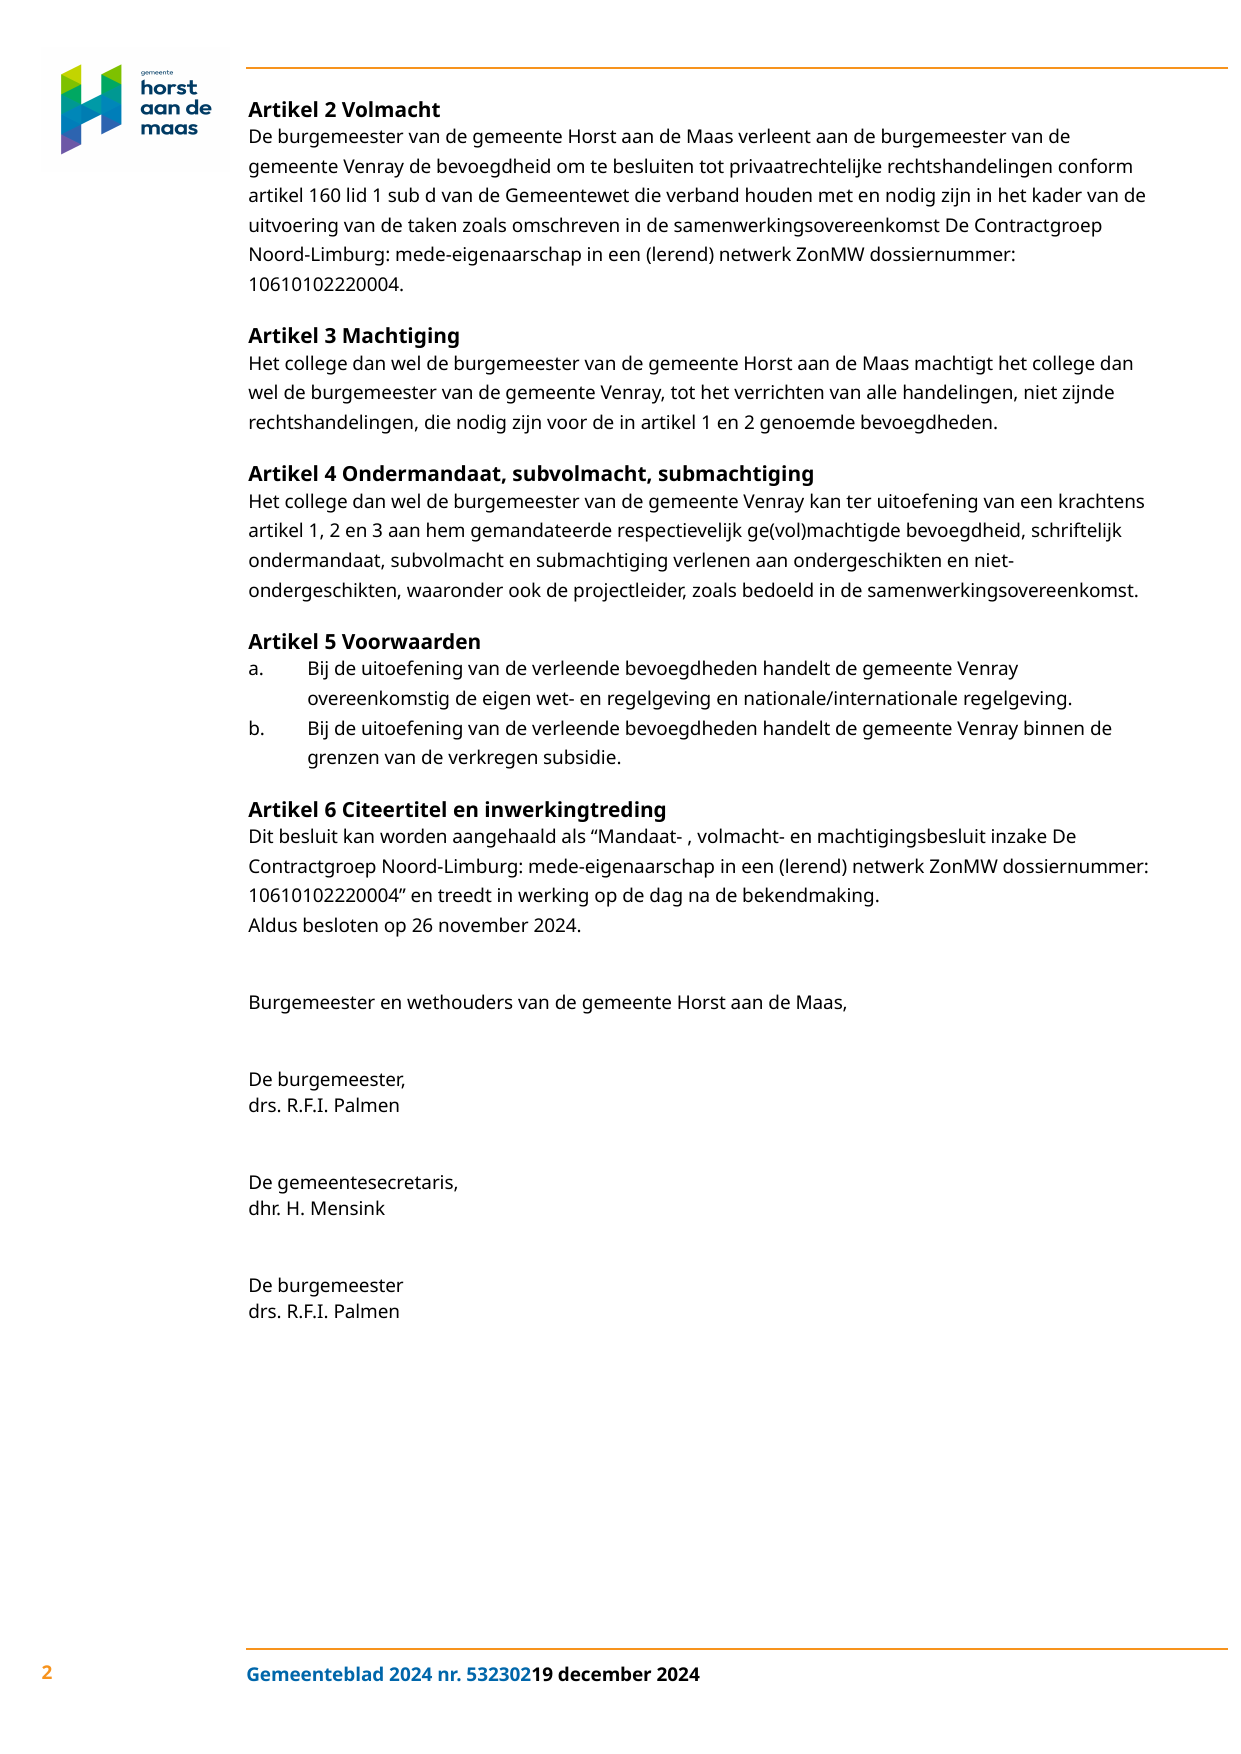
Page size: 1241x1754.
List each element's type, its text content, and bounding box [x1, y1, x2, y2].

text Artikel 5 Voorwaarden [248, 627, 1152, 656]
text Artikel 4 Ondermandaat, subvolmacht, submachtiging [248, 459, 1152, 488]
text Artikel 2 Volmacht [248, 95, 1152, 123]
text Het college dan wel de burgemeester van de gemeente Venray kan ter uitoefening van een krachtens artikel 1, 2 en 3 aan hem gemandateerde respectievelijk ge(vol)machtigde bevoegdheid, schriftelijk ondermandaat, subvolmacht en submachtiging verlenen aan ondergeschikten en niet-ondergeschikten, waaronder ook de projectleider, zoals bedoeld in de samenwerkingsovereenkomst. [248, 488, 1152, 602]
text dhr. H. Mensink [248, 1195, 1152, 1221]
list Bij de uitoefening van de verleende bevoegdheden handelt de gemeente Venray binnen de grenzen van de verkregen subsidie. [248, 715, 1152, 770]
text Dit besluit kan worden aangehaald als “Mandaat- , volmacht- en machtigingsbesluit inzake De Contractgroep Noord-Limburg: mede-eigenaarschap in een (lerend) netwerk ZonMW dossiernummer: 10610102220004” en treedt in werking op de dag na de bekendmaking. [248, 823, 1152, 908]
text De burgemeester [248, 1272, 1152, 1298]
text Burgemeester en wethouders van de gemeente Horst aan de Maas, [248, 989, 1152, 1015]
text drs. R.F.I. Palmen [248, 1092, 1152, 1118]
text Aldus besloten op 26 november 2024. [248, 912, 1152, 938]
list Bij de uitoefening van de verleende bevoegdheden handelt de gemeente Venray overeenkomstig de eigen wet- en regelgeving en nationale/internationale regelgeving. [248, 656, 1152, 711]
text Artikel 3 Machtiging [248, 322, 1152, 350]
text De burgemeester, [248, 1066, 1152, 1092]
text De burgemeester van de gemeente Horst aan de Maas verleent aan de burgemeester van de gemeente Venray de bevoegdheid om te besluiten tot privaatrechtelijke rechtshandelingen conform artikel 160 lid 1 sub d van de Gemeentewet die verband houden met en nodig zijn in het kader van de uitvoering van de taken zoals omschreven in de samenwerkingsovereenkomst De Contractgroep Noord-Limburg: mede-eigenaarschap in een (lerend) netwerk ZonMW dossiernummer: 10610102220004. [248, 123, 1152, 297]
text drs. R.F.I. Palmen [248, 1298, 1152, 1324]
text Artikel 6 Citeertitel en inwerkingtreding [248, 795, 1152, 823]
text De gemeentesecretaris, [248, 1169, 1152, 1195]
picture [41, 47, 231, 172]
text Het college dan wel de burgemeester van de gemeente Horst aan de Maas machtigt het college dan wel de burgemeester van de gemeente Venray, tot het verrichten van alle handelingen, niet zijnde rechtshandelingen, die nodig zijn voor de in artikel 1 en 2 genoemde bevoegdheden. [248, 350, 1152, 435]
